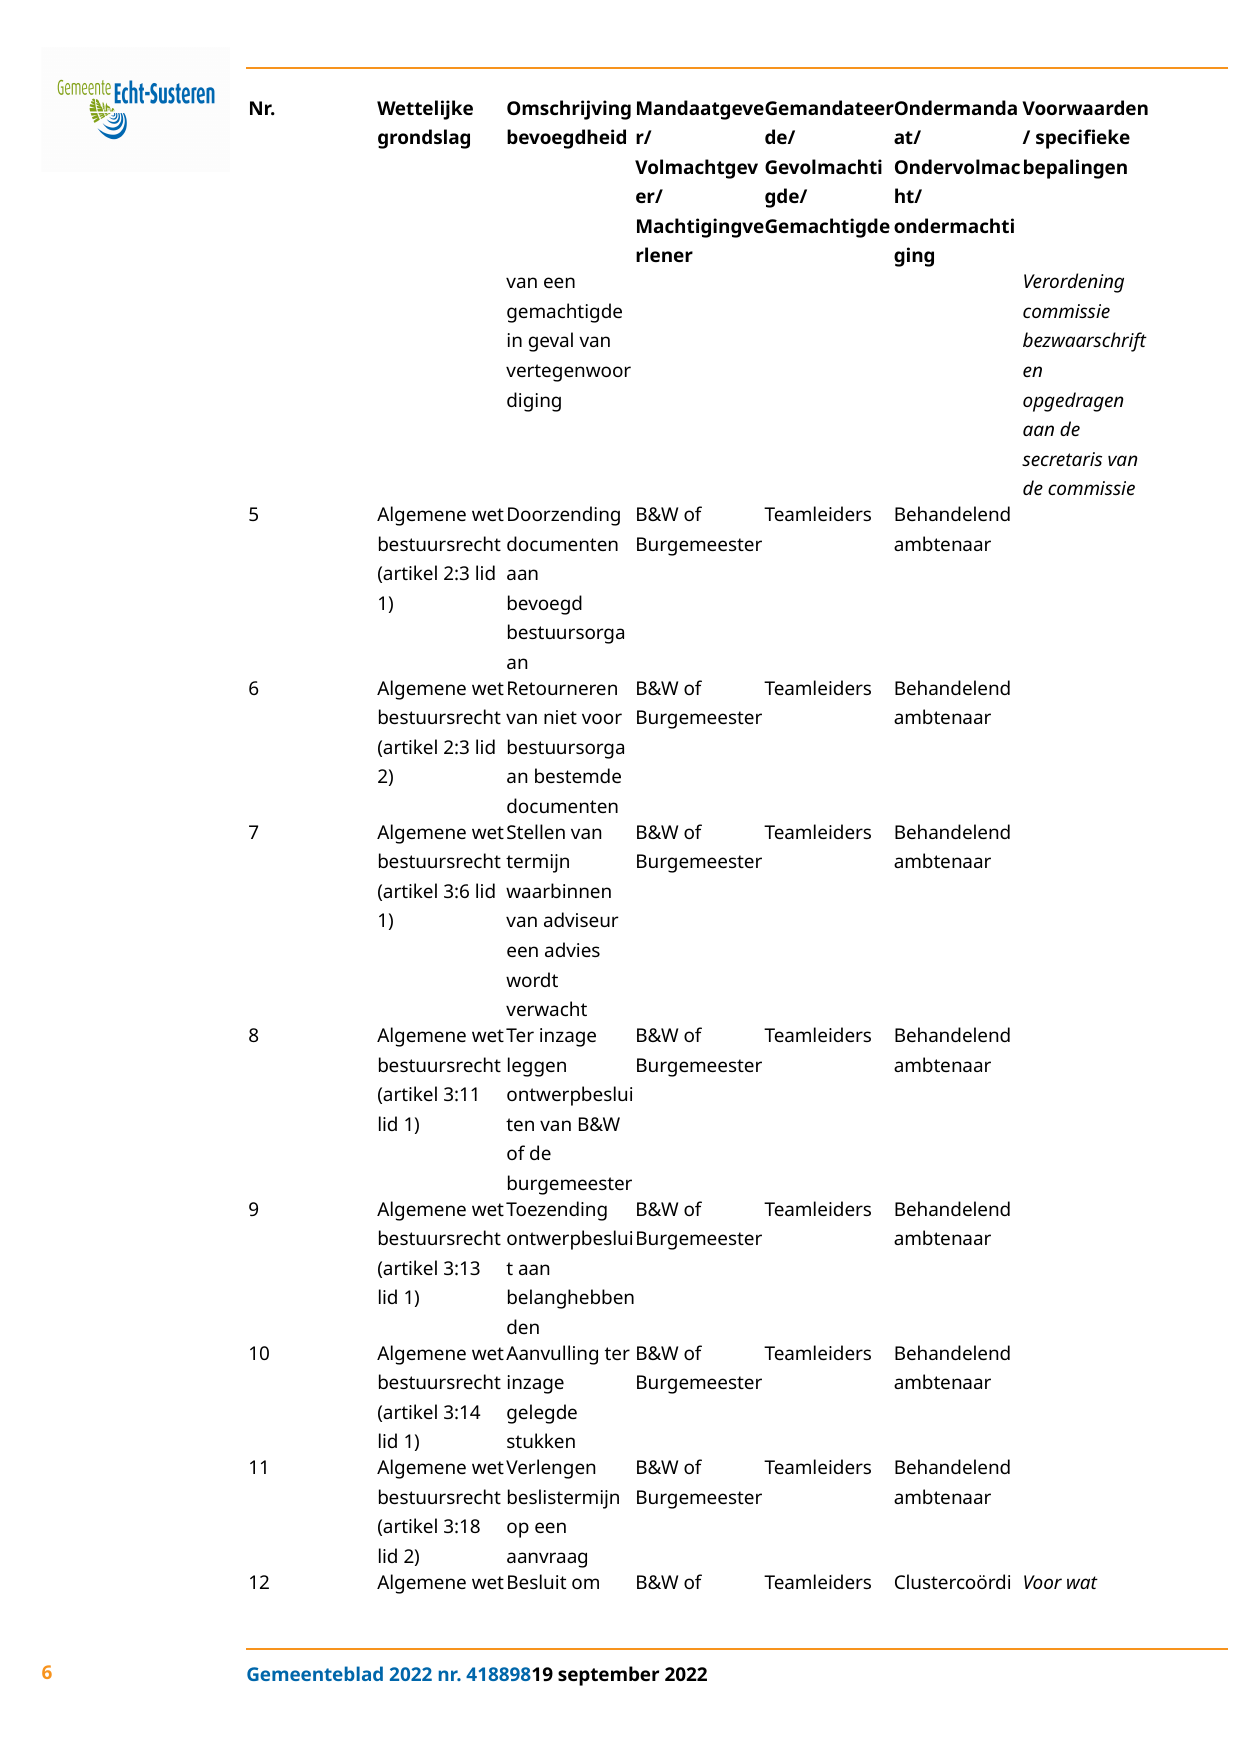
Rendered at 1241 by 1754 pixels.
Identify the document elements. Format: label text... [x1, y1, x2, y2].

table_cell 9 [248, 1196, 377, 1340]
table_cell [1023, 675, 1152, 819]
table_cell B&W of Burgemeester [635, 1454, 764, 1569]
table_cell [377, 269, 506, 501]
table_cell Algemene wet bestuursrecht (artikel 3:14 lid 1) [377, 1340, 506, 1454]
table_cell [764, 269, 893, 501]
table_cell Behandelend ambtenaar [894, 675, 1022, 819]
table_cell [1023, 501, 1152, 675]
table_cell van een gemachtigde in geval van vertegenwoordiging [506, 269, 635, 501]
table_cell Stellen van termijn waarbinnen van adviseur een advies wordt verwacht [506, 819, 635, 1022]
table_cell Verlengen beslistermijn op een aanvraag [506, 1454, 635, 1569]
table_cell Algemene wet bestuursrecht (artikel 3:18 lid 2) [377, 1454, 506, 1569]
table_cell Doorzending documenten aan bevoegd bestuursorgaan [506, 501, 635, 675]
table_cell 12 [248, 1569, 377, 1594]
table_cell Teamleiders [764, 1569, 893, 1594]
table_cell Teamleiders [764, 675, 893, 819]
table_cell Teamleiders [764, 1196, 893, 1340]
table_cell B&W of Burgemeester [635, 1022, 764, 1196]
table_cell Aanvulling ter inzage gelegde stukken [506, 1340, 635, 1454]
table_cell [635, 269, 764, 501]
table_cell [1023, 819, 1152, 1022]
picture [41, 47, 231, 172]
table_cell Verordening commissie bezwaarschriften opgedragen aan de secretaris van de commissie [1023, 269, 1152, 501]
table_cell 10 [248, 1340, 377, 1454]
table_cell Behandelend ambtenaar [894, 819, 1022, 1022]
table_cell Toezending ontwerpbesluit aan belanghebbenden [506, 1196, 635, 1340]
table_cell Teamleiders [764, 819, 893, 1022]
table_cell Clustercoördi [894, 1569, 1022, 1594]
table_cell Algemene wet bestuursrecht (artikel 3:11 lid 1) [377, 1022, 506, 1196]
table_cell 6 [248, 675, 377, 819]
table_header Mandaatgever/ Volmachtgever/ Machtigingverlener [635, 95, 764, 268]
table_cell B&W of [635, 1569, 764, 1594]
table_cell 11 [248, 1454, 377, 1569]
table_cell [894, 269, 1022, 501]
table_cell Behandelend ambtenaar [894, 1022, 1022, 1196]
table_cell [1023, 1454, 1152, 1569]
table_cell [1023, 1340, 1152, 1454]
table_cell Behandelend ambtenaar [894, 1454, 1022, 1569]
table_cell Retourneren van niet voor bestuursorgaan bestemde documenten [506, 675, 635, 819]
table_cell 5 [248, 501, 377, 675]
table_cell [1023, 1022, 1152, 1196]
table_cell Algemene wet bestuursrecht (artikel 3:13 lid 1) [377, 1196, 506, 1340]
table_cell B&W of Burgemeester [635, 1196, 764, 1340]
table_cell Voor wat [1023, 1569, 1152, 1594]
table_cell Algemene wet bestuursrecht (artikel 3:6 lid 1) [377, 819, 506, 1022]
table_cell Behandelend ambtenaar [894, 501, 1022, 675]
table_header Gemandateerde/ Gevolmachtigde/ Gemachtigde [764, 95, 893, 268]
table_cell Algemene wet [377, 1569, 506, 1594]
table_cell 7 [248, 819, 377, 1022]
table_cell Teamleiders [764, 1340, 893, 1454]
table_header Omschrijving bevoegdheid [506, 95, 635, 268]
table_cell Ter inzage leggen ontwerpbesluiten van B&W of de burgemeester [506, 1022, 635, 1196]
table_cell B&W of Burgemeester [635, 501, 764, 675]
table_cell B&W of Burgemeester [635, 675, 764, 819]
table_header Ondermandaat/ Ondervolmacht/ ondermachtiging [894, 95, 1022, 268]
table_cell 8 [248, 1022, 377, 1196]
table_cell Behandelend ambtenaar [894, 1196, 1022, 1340]
table_header Voorwaarden / specifieke bepalingen [1023, 95, 1152, 268]
table_cell Teamleiders [764, 1454, 893, 1569]
table_cell Behandelend ambtenaar [894, 1340, 1022, 1454]
table_cell B&W of Burgemeester [635, 819, 764, 1022]
table_cell Teamleiders [764, 501, 893, 675]
table_cell Algemene wet bestuursrecht (artikel 2:3 lid 1) [377, 501, 506, 675]
table_cell Teamleiders [764, 1022, 893, 1196]
table_cell Algemene wet bestuursrecht (artikel 2:3 lid 2) [377, 675, 506, 819]
table_header Wettelijke grondslag [377, 95, 506, 268]
table_cell Besluit om [506, 1569, 635, 1594]
table_cell [248, 269, 377, 501]
table_cell B&W of Burgemeester [635, 1340, 764, 1454]
table_header Nr. [248, 95, 377, 268]
table_cell [1023, 1196, 1152, 1340]
